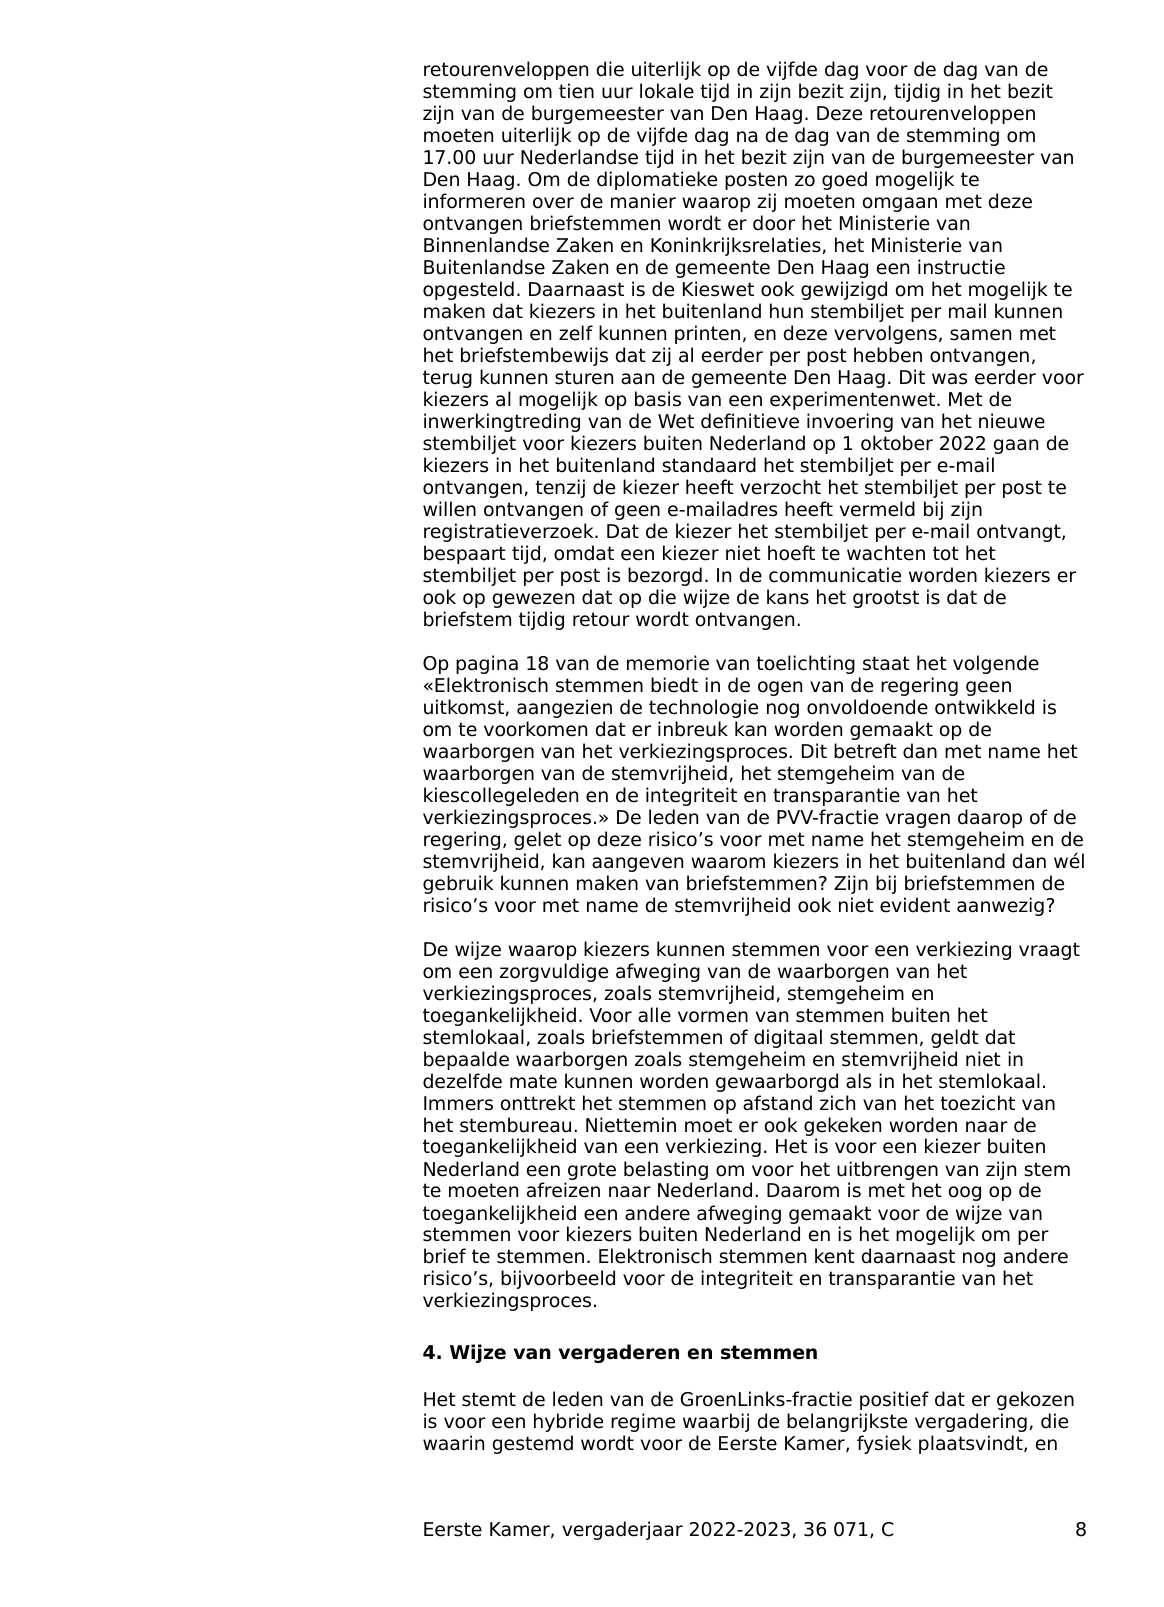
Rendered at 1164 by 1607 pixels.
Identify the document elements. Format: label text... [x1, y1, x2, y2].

subtitle 4. Wijze van vergaderen en stemmen [422, 1342, 1087, 1364]
text De wijze waarop kiezers kunnen stemmen voor een verkiezing vraagt om een zorgvuldige afweging van de waarborgen van het verkiezingsproces, zoals stemvrijheid, stemgeheim en toegankelijkheid. Voor alle vormen van stemmen buiten het stemlokaal, zoals briefstemmen of digitaal stemmen, geldt dat bepaalde waarborgen zoals stemgeheim en stemvrijheid niet in dezelfde mate kunnen worden gewaarborgd als in het stemlokaal. Immers onttrekt het stemmen op afstand zich van het toezicht van het stembureau. Niettemin moet er ook gekeken worden naar de toegankelijkheid van een verkiezing. Het is voor een kiezer buiten Nederland een grote belasting om voor het uitbrengen van zijn stem te moeten afreizen naar Nederland. Daarom is met het oog op de toegankelijkheid een andere afweging gemaakt voor de wijze van stemmen voor kiezers buiten Nederland en is het mogelijk om per brief te stemmen. Elektronisch stemmen kent daarnaast nog andere risico’s, bijvoorbeeld voor de integriteit en transparantie van het verkiezingsproces. [422, 939, 1087, 1312]
text retourenveloppen die uiterlijk op de vijfde dag voor de dag van de stemming om tien uur lokale tijd in zijn bezit zijn, tijdig in het bezit zijn van de burgemeester van Den Haag. Deze retourenveloppen moeten uiterlijk op de vijfde dag na de dag van de stemming om 17.00 uur Nederlandse tijd in het bezit zijn van de burgemeester van Den Haag. Om de diplomatieke posten zo goed mogelijk te informeren over de manier waarop zij moeten omgaan met deze ontvangen briefstemmen wordt er door het Ministerie van Binnenlandse Zaken en Koninkrijksrelaties, het Ministerie van Buitenlandse Zaken en de gemeente Den Haag een instructie opgesteld. Daarnaast is de Kieswet ook gewijzigd om het mogelijk te maken dat kiezers in het buitenland hun stembiljet per mail kunnen ontvangen en zelf kunnen printen, en deze vervolgens, samen met het briefstembewijs dat zij al eerder per post hebben ontvangen, terug kunnen sturen aan de gemeente Den Haag. Dit was eerder voor kiezers al mogelijk op basis van een experimentenwet. Met de inwerkingtreding van de Wet definitieve invoering van het nieuwe stembiljet voor kiezers buiten Nederland op 1 oktober 2022 gaan de kiezers in het buitenland standaard het stembiljet per e-mail ontvangen, tenzij de kiezer heeft verzocht het stembiljet per post te willen ontvangen of geen e-mailadres heeft vermeld bij zijn registratieverzoek. Dat de kiezer het stembiljet per e-mail ontvangt, bespaart tijd, omdat een kiezer niet hoeft te wachten tot het stembiljet per post is bezorgd. In de communicatie worden kiezers er ook op gewezen dat op die wijze de kans het grootst is dat de briefstem tijdig retour wordt ontvangen. [422, 59, 1087, 631]
text Op pagina 18 van de memorie van toelichting staat het volgende «Elektronisch stemmen biedt in de ogen van de regering geen uitkomst, aangezien de technologie nog onvoldoende ontwikkeld is om te voorkomen dat er inbreuk kan worden gemaakt op de waarborgen van het verkiezingsproces. Dit betreft dan met name het waarborgen van de stemvrijheid, het stemgeheim van de kiescollegeleden en de integriteit en transparantie van het verkiezingsproces.» De leden van de PVV-fractie vragen daarop of de regering, gelet op deze risico’s voor met name het stemgeheim en de stemvrijheid, kan aangeven waarom kiezers in het buitenland dan wél gebruik kunnen maken van briefstemmen? Zijn bij briefstemmen de risico’s voor met name de stemvrijheid ook niet evident aanwezig? [422, 653, 1087, 916]
text Het stemt de leden van de GroenLinks-fractie positief dat er gekozen is voor een hybride regime waarbij de belangrijkste vergadering, die waarin gestemd wordt voor de Eerste Kamer, fysiek plaatsvindt, en [422, 1389, 1087, 1455]
